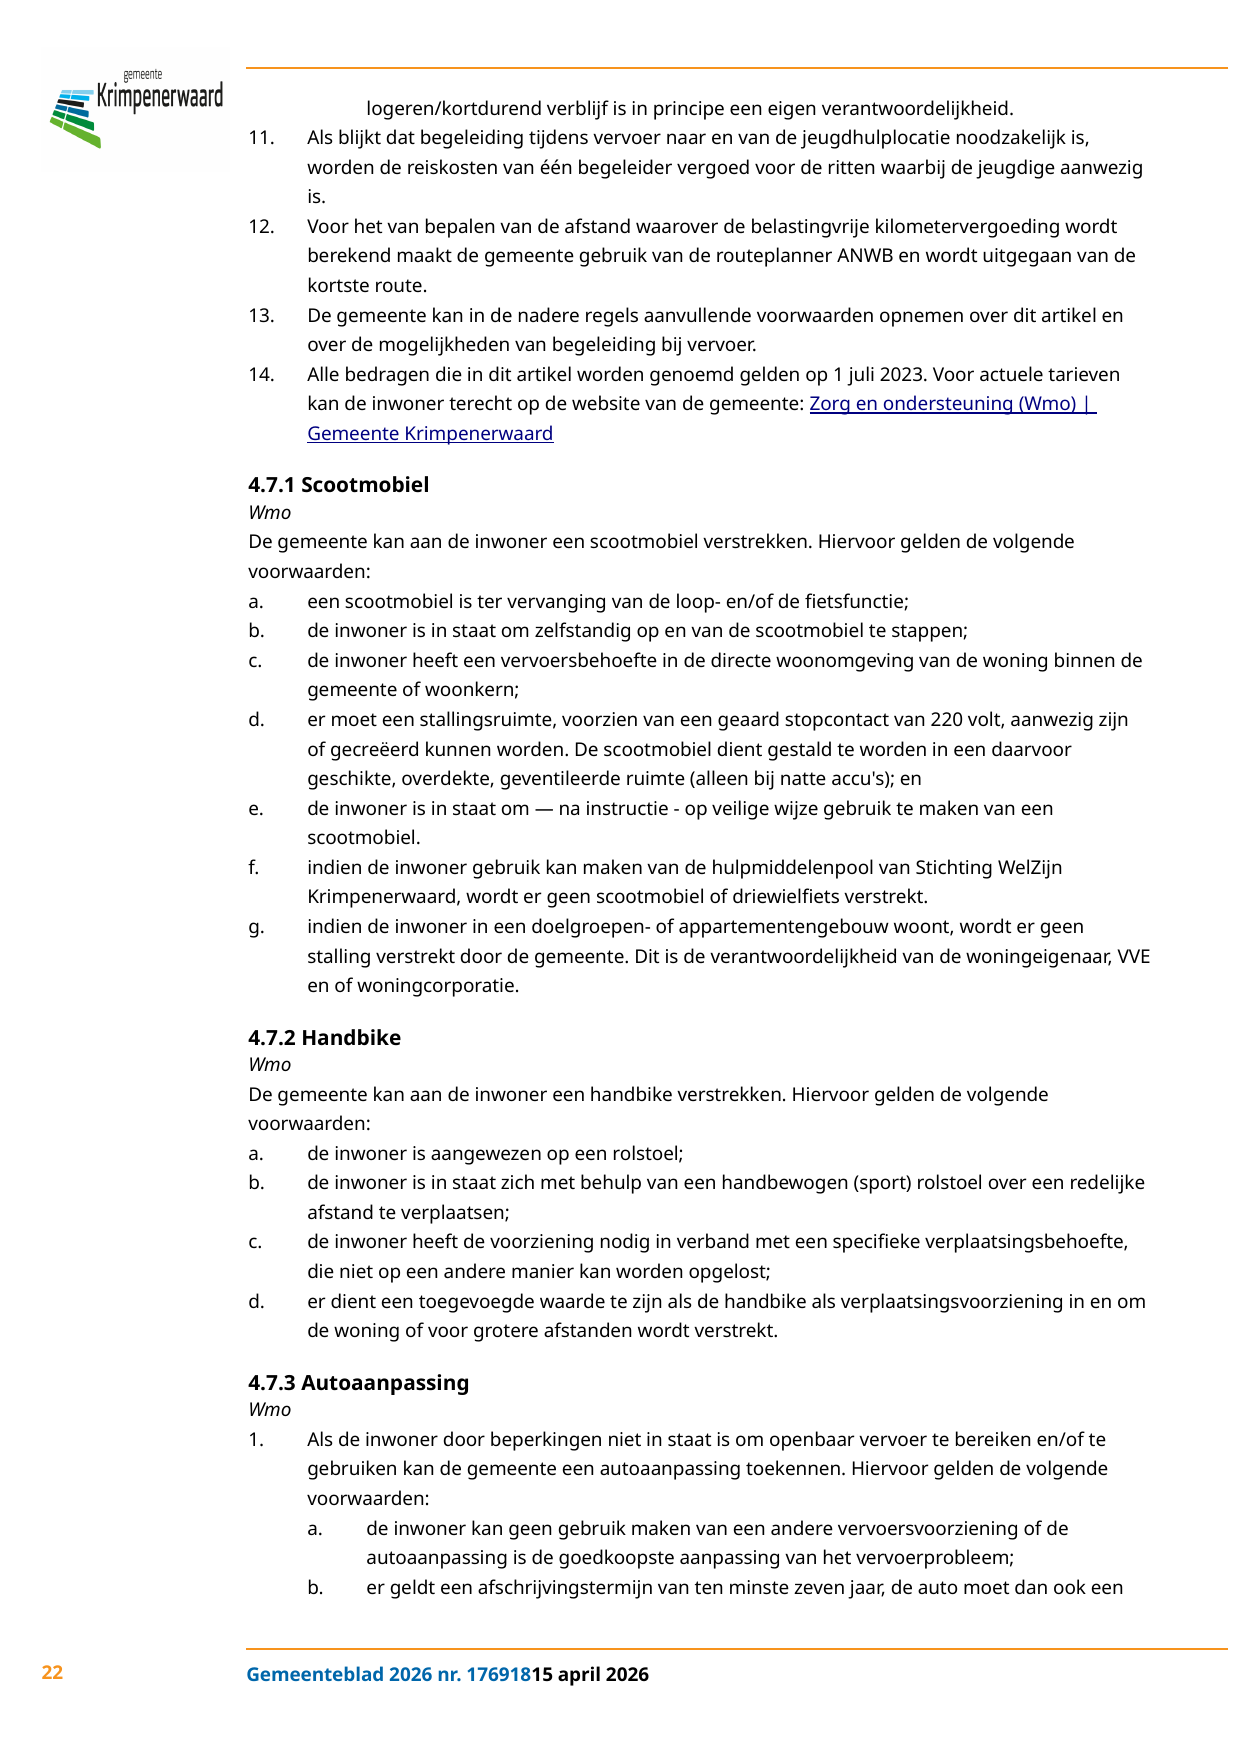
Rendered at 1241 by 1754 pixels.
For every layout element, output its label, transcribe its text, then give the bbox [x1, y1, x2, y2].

list logeren/kortdurend verblijf is in principe een eigen verantwoordelijkheid. [307, 95, 1152, 121]
list Als blijkt dat begeleiding tijdens vervoer naar en van de jeugdhulplocatie noodzakelijk is, worden de reiskosten van één begeleider vergoed voor de ritten waarbij de jeugdige aanwezig is. [248, 124, 1152, 209]
text Wmo [248, 499, 1152, 525]
text De gemeente kan aan de inwoner een handbike verstrekken. Hiervoor gelden de volgende voorwaarden: [248, 1081, 1152, 1136]
text 4.7.2 Handbike [248, 1023, 1152, 1051]
text Wmo [248, 1051, 1152, 1077]
list er geldt een afschrijvingstermijn van ten minste zeven jaar, de auto moet dan ook een [307, 1574, 1152, 1599]
list de inwoner kan geen gebruik maken van een andere vervoersvoorziening of de autoaanpassing is de goedkoopste aanpassing van het vervoerprobleem; [307, 1515, 1152, 1570]
list de inwoner is in staat om zelfstandig op en van de scootmobiel te stappen; [248, 617, 1152, 643]
list er dient een toegevoegde waarde te zijn als de handbike als verplaatsingsvoorziening in en om de woning of voor grotere afstanden wordt verstrekt. [248, 1288, 1152, 1343]
list Als de inwoner door beperkingen niet in staat is om openbaar vervoer te bereiken en/of te gebruiken kan de gemeente een autoaanpassing toekennen. Hiervoor gelden de volgende voorwaarden: [248, 1426, 1152, 1511]
picture [41, 47, 231, 172]
list indien de inwoner gebruik kan maken van de hulpmiddelenpool van Stichting WelZijn Krimpenerwaard, wordt er geen scootmobiel of driewielfiets verstrekt. [248, 854, 1152, 909]
text De gemeente kan aan de inwoner een scootmobiel verstrekken. Hiervoor gelden de volgende voorwaarden: [248, 529, 1152, 584]
text Wmo [248, 1396, 1152, 1422]
list de inwoner is aangewezen op een rolstoel; [248, 1140, 1152, 1166]
list de inwoner heeft een vervoersbehoefte in de directe woonomgeving van de woning binnen de gemeente of woonkern; [248, 647, 1152, 702]
list de inwoner is in staat om — na instructie - op veilige wijze gebruik te maken van een scootmobiel. [248, 795, 1152, 850]
list een scootmobiel is ter vervanging van de loop- en/of de fietsfunctie; [248, 588, 1152, 613]
list indien de inwoner in een doelgroepen- of appartementengebouw woont, wordt er geen stalling verstrekt door de gemeente. Dit is de verantwoordelijkheid van de woningeigenaar, VVE en of woningcorporatie. [248, 913, 1152, 998]
text 4.7.3 Autoaanpassing [248, 1368, 1152, 1396]
list Voor het van bepalen van de afstand waarover de belastingvrije kilometervergoeding wordt berekend maakt de gemeente gebruik van de routeplanner ANWB en wordt uitgegaan van de kortste route. [248, 213, 1152, 298]
list De gemeente kan in de nadere regels aanvullende voorwaarden opnemen over dit artikel en over de mogelijkheden van begeleiding bij vervoer. [248, 302, 1152, 357]
text 4.7.1 Scootmobiel [248, 471, 1152, 499]
list er moet een stallingsruimte, voorzien van een geaard stopcontact van 220 volt, aanwezig zijn of gecreëerd kunnen worden. De scootmobiel dient gestald te worden in een daarvoor geschikte, overdekte, geventileerde ruimte (alleen bij natte accu's); en [248, 706, 1152, 791]
list de inwoner is in staat zich met behulp van een handbewogen (sport) rolstoel over een redelijke afstand te verplaatsen; [248, 1169, 1152, 1225]
list Alle bedragen die in dit artikel worden genoemd gelden op 1 juli 2023. Voor actuele tarieven kan de inwoner terecht op de website van de gemeente: Zorg en ondersteuning (Wmo) | Gemeente Krimpenerwaard [248, 361, 1152, 446]
list de inwoner heeft de voorziening nodig in verband met een specifieke verplaatsingsbehoefte, die niet op een andere manier kan worden opgelost; [248, 1229, 1152, 1284]
